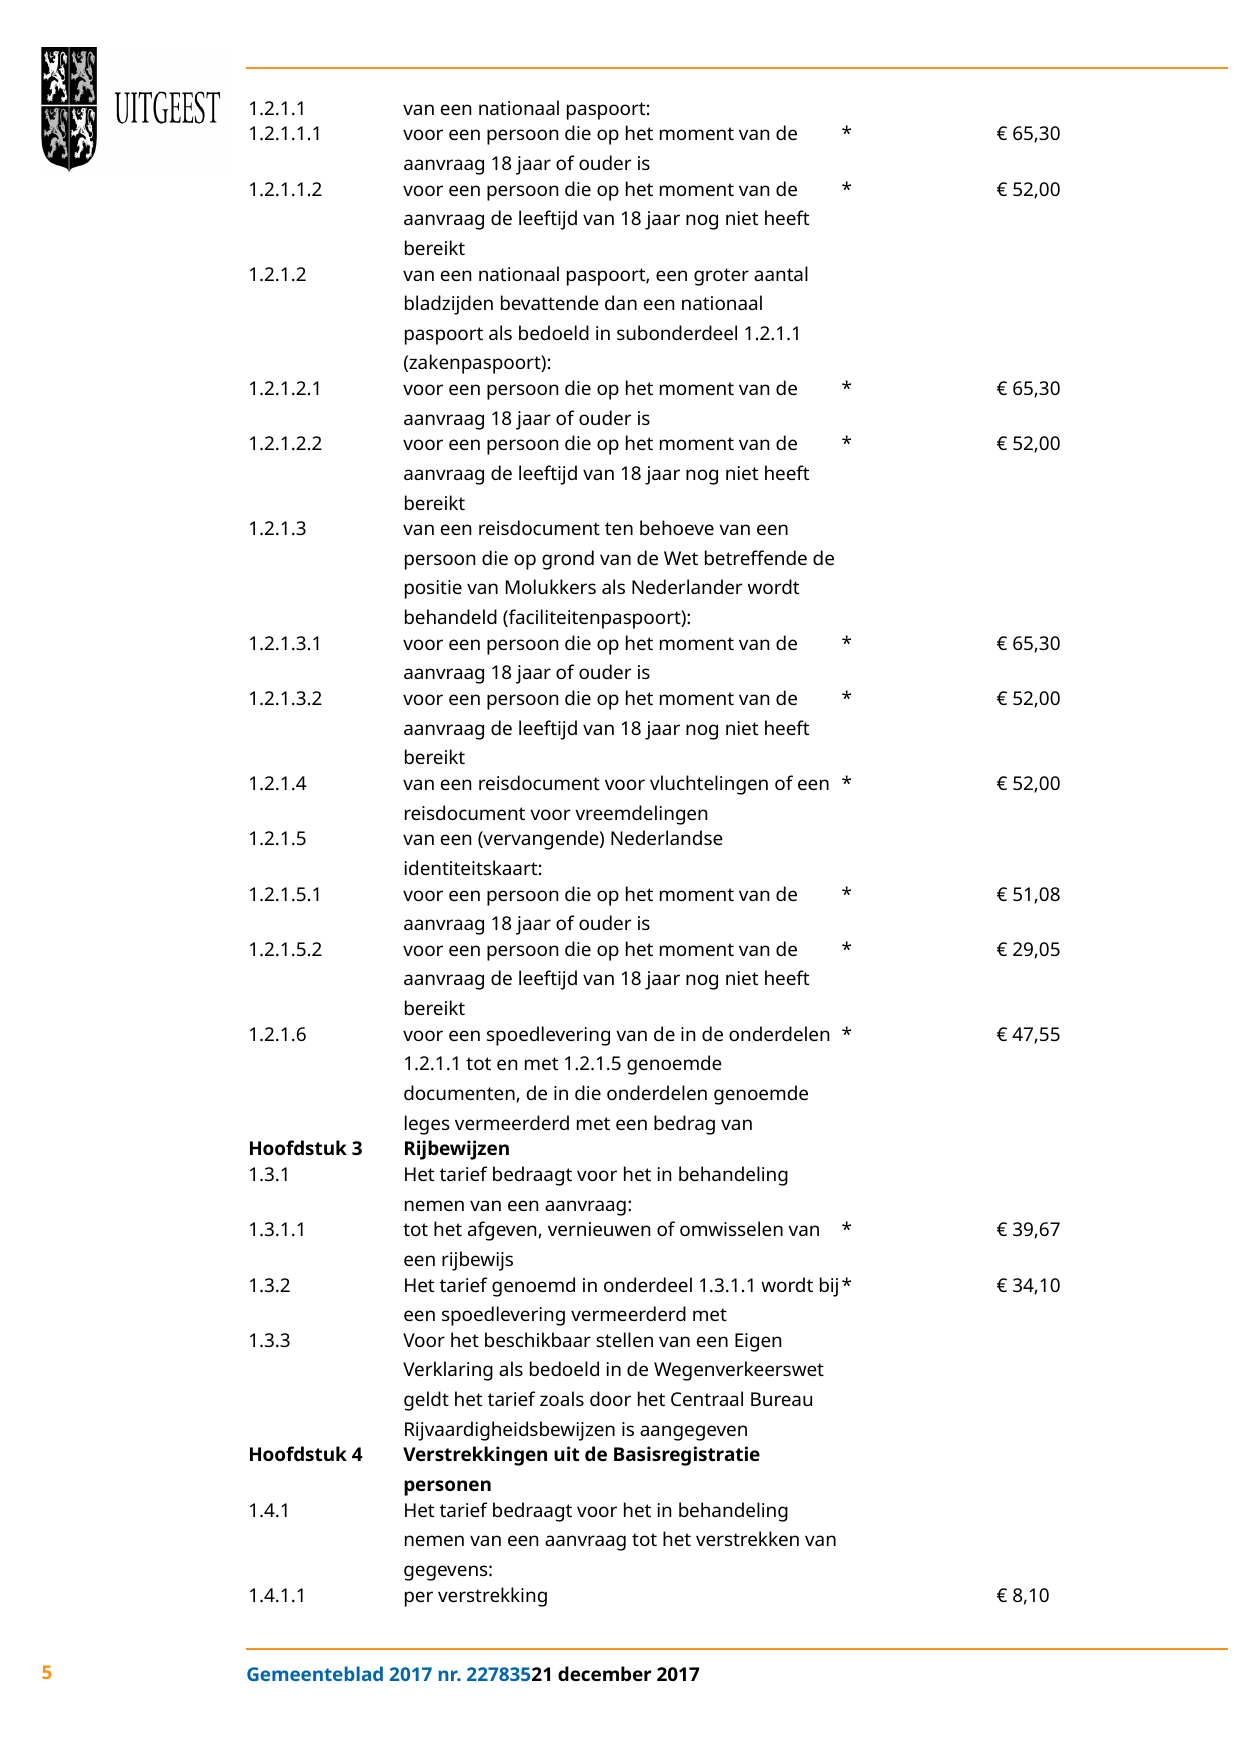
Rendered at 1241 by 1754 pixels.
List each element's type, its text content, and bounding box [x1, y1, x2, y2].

table_cell voor een persoon die op het moment van de aanvraag de leeftijd van 18 jaar nog niet heeft bereikt [403, 176, 841, 261]
table_cell 1.2.1.2 [248, 261, 403, 375]
table_cell 1.2.1.3.2 [248, 685, 403, 770]
table_cell 1.2.1.1.1 [248, 121, 403, 176]
table_cell 1.2.1.1.2 [248, 176, 403, 261]
table_cell [841, 515, 996, 630]
table_cell [841, 261, 996, 375]
table_cell [996, 515, 1152, 630]
table_cell van een nationaal paspoort, een groter aantal bladzijden bevattende dan een nationaal paspoort als bedoeld in subonderdeel 1.2.1.1 (zakenpaspoort): [403, 261, 841, 375]
table_cell [996, 1161, 1152, 1216]
table_cell € 65,30 [996, 630, 1152, 685]
table_cell 1.3.1 [248, 1161, 403, 1216]
table_cell [996, 1327, 1152, 1442]
table_cell Voor het beschikbaar stellen van een Eigen Verklaring als bedoeld in de Wegenverkeerswet geldt het tarief zoals door het Centraal Bureau Rijvaardigheidsbewijzen is aangegeven [403, 1327, 841, 1442]
table_cell [841, 1582, 996, 1607]
table_cell voor een persoon die op het moment van de aanvraag 18 jaar of ouder is [403, 881, 841, 936]
table_cell voor een persoon die op het moment van de aanvraag de leeftijd van 18 jaar nog niet heeft bereikt [403, 431, 841, 515]
table_cell € 52,00 [996, 176, 1152, 261]
table_cell 1.2.1.6 [248, 1021, 403, 1135]
table_cell 1.2.1.4 [248, 770, 403, 825]
table_cell 1.2.1.3.1 [248, 630, 403, 685]
table_cell € 52,00 [996, 431, 1152, 515]
table_cell * [841, 770, 996, 825]
table_cell € 29,05 [996, 936, 1152, 1021]
table_cell voor een persoon die op het moment van de aanvraag 18 jaar of ouder is [403, 375, 841, 431]
table_cell 1.2.1.5 [248, 825, 403, 881]
table_cell * [841, 431, 996, 515]
table_cell 1.2.1.5.2 [248, 936, 403, 1021]
table_cell € 52,00 [996, 770, 1152, 825]
table_cell € 39,67 [996, 1216, 1152, 1272]
table_cell 1.4.1.1 [248, 1582, 403, 1607]
table_cell van een reisdocument voor vluchtelingen of een reisdocument voor vreemdelingen [403, 770, 841, 825]
table_cell * [841, 121, 996, 176]
table_cell [841, 1161, 996, 1216]
table_cell € 65,30 [996, 121, 1152, 176]
table_cell 1.3.2 [248, 1272, 403, 1327]
table_cell van een (vervangende) Nederlandse identiteitskaart: [403, 825, 841, 881]
table_cell [996, 825, 1152, 881]
table_cell Het tarief genoemd in onderdeel 1.3.1.1 wordt bij een spoedlevering vermeerderd met [403, 1272, 841, 1327]
table_cell € 47,55 [996, 1021, 1152, 1135]
table_cell € 51,08 [996, 881, 1152, 936]
table_cell 1.2.1.5.1 [248, 881, 403, 936]
table_cell Rijbewijzen [403, 1135, 841, 1161]
table_cell * [841, 881, 996, 936]
table_cell Het tarief bedraagt voor het in behandeling nemen van een aanvraag tot het verstrekken van gegevens: [403, 1497, 841, 1582]
table_cell [996, 1442, 1152, 1497]
table_cell [996, 95, 1152, 121]
table_cell Hoofdstuk 4 [248, 1442, 403, 1497]
table_cell [841, 1442, 996, 1497]
table_cell € 34,10 [996, 1272, 1152, 1327]
table_cell [841, 1135, 996, 1161]
table_cell * [841, 1272, 996, 1327]
table_cell * [841, 685, 996, 770]
table_cell 1.2.1.2.2 [248, 431, 403, 515]
table_cell van een reisdocument ten behoeve van een persoon die op grond van de Wet betreffende de positie van Molukkers als Nederlander wordt behandeld (faciliteitenpaspoort): [403, 515, 841, 630]
table_cell Verstrekkingen uit de Basisregistratie personen [403, 1442, 841, 1497]
table_cell [996, 261, 1152, 375]
table_cell van een nationaal paspoort: [403, 95, 841, 121]
picture [41, 47, 231, 172]
table_cell [996, 1135, 1152, 1161]
table_cell voor een persoon die op het moment van de aanvraag de leeftijd van 18 jaar nog niet heeft bereikt [403, 936, 841, 1021]
table_cell voor een persoon die op het moment van de aanvraag 18 jaar of ouder is [403, 121, 841, 176]
table_cell * [841, 936, 996, 1021]
table_cell [841, 1327, 996, 1442]
table_cell 1.2.1.2.1 [248, 375, 403, 431]
table_cell * [841, 375, 996, 431]
table_cell voor een spoedlevering van de in de onderdelen 1.2.1.1 tot en met 1.2.1.5 genoemde documenten, de in die onderdelen genoemde leges vermeerderd met een bedrag van [403, 1021, 841, 1135]
table_cell [841, 1497, 996, 1582]
table_cell * [841, 630, 996, 685]
table_cell tot het afgeven, vernieuwen of omwisselen van een rijbewijs [403, 1216, 841, 1272]
table_cell 1.2.1.1 [248, 95, 403, 121]
table_cell 1.3.1.1 [248, 1216, 403, 1272]
table_cell * [841, 176, 996, 261]
table_cell € 52,00 [996, 685, 1152, 770]
table_cell [841, 95, 996, 121]
table_cell [841, 825, 996, 881]
table_cell € 8,10 [996, 1582, 1152, 1607]
table_cell [996, 1497, 1152, 1582]
table_cell 1.2.1.3 [248, 515, 403, 630]
table_cell Hoofdstuk 3 [248, 1135, 403, 1161]
table_cell Het tarief bedraagt voor het in behandeling nemen van een aanvraag: [403, 1161, 841, 1216]
table_cell per verstrekking [403, 1582, 841, 1607]
table_cell 1.3.3 [248, 1327, 403, 1442]
table_cell 1.4.1 [248, 1497, 403, 1582]
table_cell voor een persoon die op het moment van de aanvraag 18 jaar of ouder is [403, 630, 841, 685]
table_cell € 65,30 [996, 375, 1152, 431]
table_cell voor een persoon die op het moment van de aanvraag de leeftijd van 18 jaar nog niet heeft bereikt [403, 685, 841, 770]
table_cell * [841, 1216, 996, 1272]
table_cell * [841, 1021, 996, 1135]
